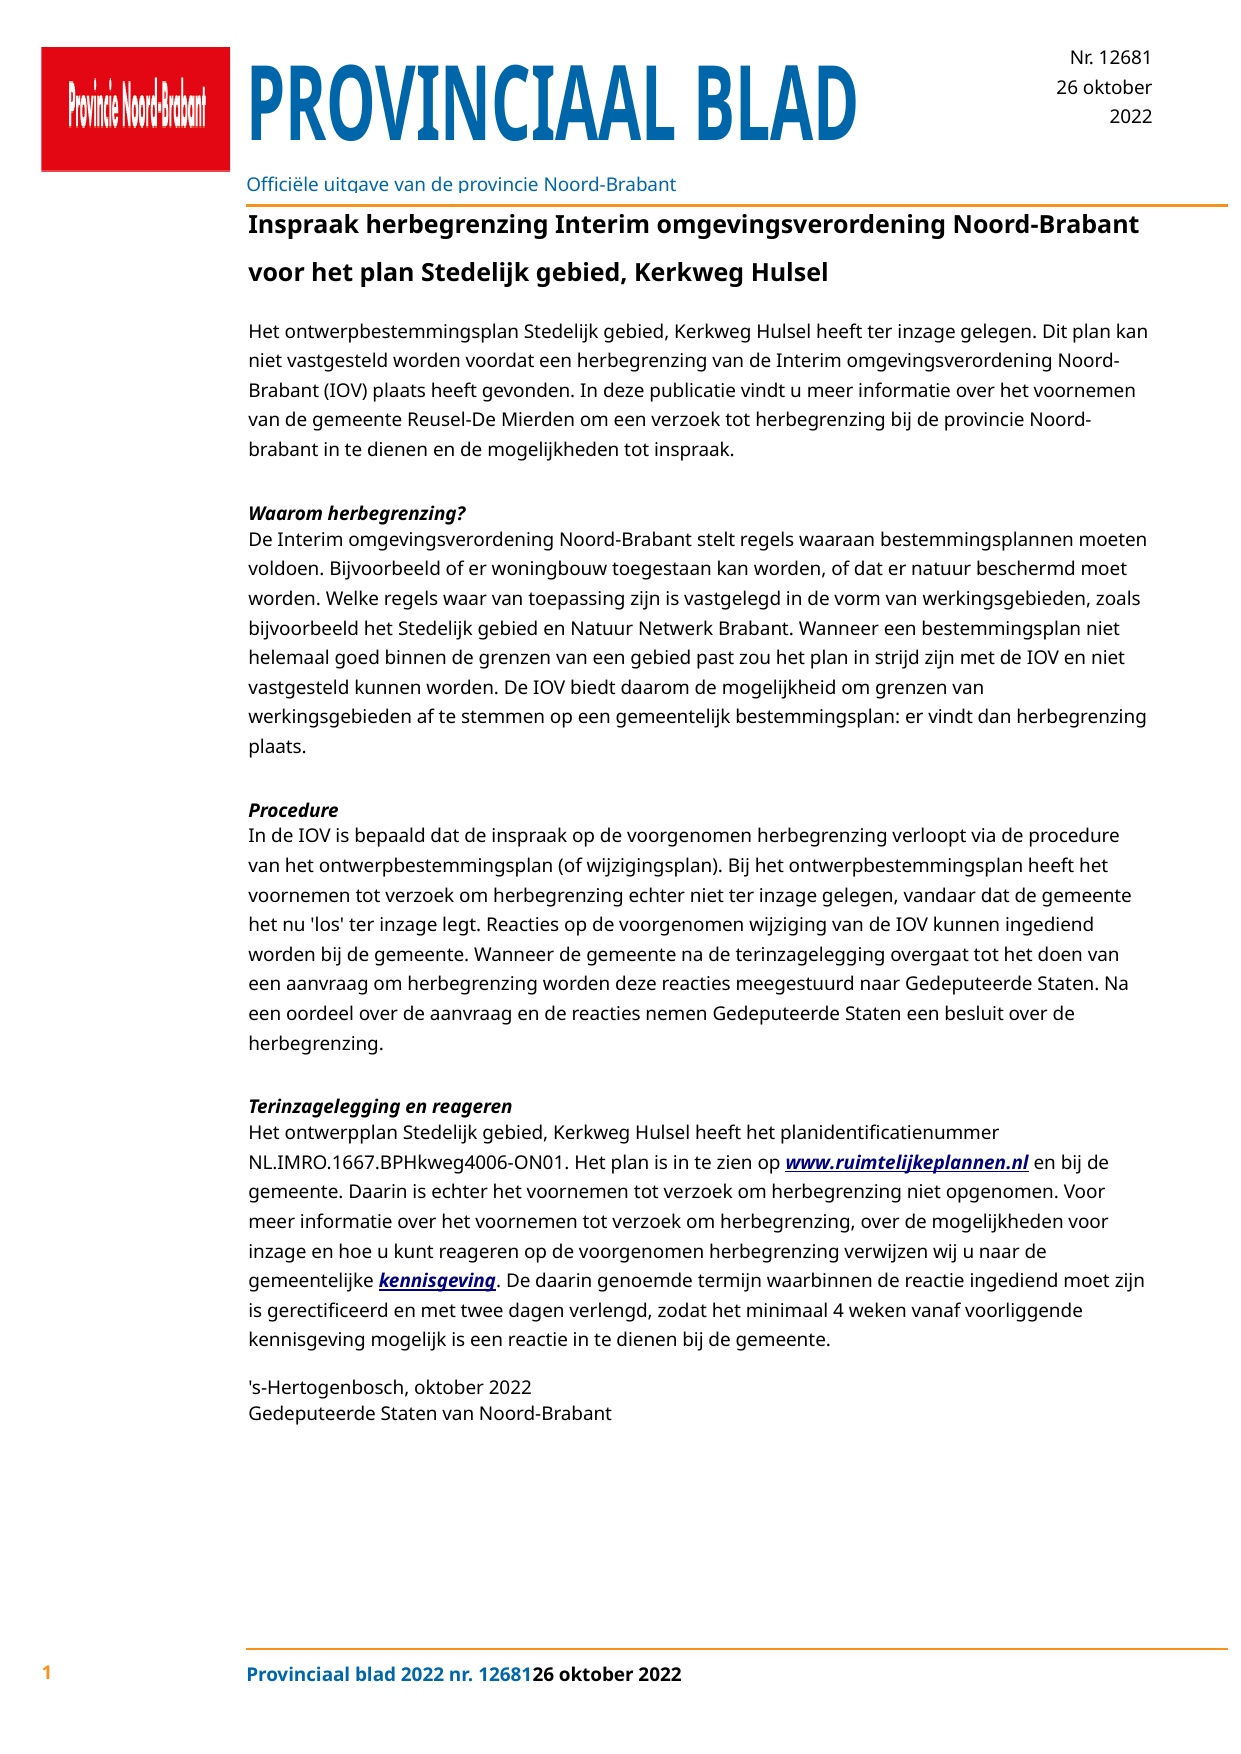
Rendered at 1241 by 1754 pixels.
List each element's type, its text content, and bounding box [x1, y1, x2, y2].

text De Interim omgevingsverordening Noord-Brabant stelt regels waaraan bestemmingsplannen moeten voldoen. Bijvoorbeeld of er woningbouw toegestaan kan worden, of dat er natuur beschermd moet worden. Welke regels waar van toepassing zijn is vastgelegd in de vorm van werkingsgebieden, zoals bijvoorbeeld het Stedelijk gebied en Natuur Netwerk Brabant. Wanneer een bestemmingsplan niet helemaal goed binnen de grenzen van een gebied past zou het plan in strijd zijn met de IOV en niet vastgesteld kunnen worden. De IOV biedt daarom de mogelijkheid om grenzen van werkingsgebieden af te stemmen op een gemeentelijk bestemmingsplan: er vindt dan herbegrenzing plaats. [248, 526, 1152, 759]
text Terinzagelegging en reageren [248, 1094, 1152, 1119]
picture [41, 47, 231, 172]
text Het ontwerpbestemmingsplan Stedelijk gebied, Kerkweg Hulsel heeft ter inzage gelegen. Dit plan kan niet vastgesteld worden voordat een herbegrenzing van de Interim omgevingsverordening Noord-Brabant (IOV) plaats heeft gevonden. In deze publicatie vindt u meer informatie over het voornemen van de gemeente Reusel-De Mierden om een verzoek tot herbegrenzing bij de provincie Noord-brabant in te dienen en de mogelijkheden tot inspraak. [248, 318, 1152, 462]
text Het ontwerpplan Stedelijk gebied, Kerkweg Hulsel heeft het planidentificatienummer NL.IMRO.1667.BPHkweg4006-ON01. Het plan is in te zien op www.ruimtelijkeplannen.nl en bij de gemeente. Daarin is echter het voornemen tot verzoek om herbegrenzing niet opgenomen. Voor meer informatie over het voornemen tot verzoek om herbegrenzing, over de mogelijkheden voor inzage en hoe u kunt reageren op de voorgenomen herbegrenzing verwijzen wij u naar de gemeentelijke kennisgeving. De daarin genoemde termijn waarbinnen de reactie ingediend moet zijn is gerectificeerd en met twee dagen verlengd, zodat het minimaal 4 weken vanaf voorliggende kennisgeving mogelijk is een reactie in te dienen bij de gemeente. [248, 1119, 1152, 1352]
text Inspraak herbegrenzing Interim omgevingsverordening Noord-Brabant voor het plan Stedelijk gebied, Kerkweg Hulsel [248, 207, 1152, 288]
text In de IOV is bepaald dat de inspraak op de voorgenomen herbegrenzing verloopt via de procedure van het ontwerpbestemmingsplan (of wijzigingsplan). Bij het ontwerpbestemmingsplan heeft het voornemen tot verzoek om herbegrenzing echter niet ter inzage gelegen, vandaar dat de gemeente het nu 'los' ter inzage legt. Reacties op de voorgenomen wijziging van de IOV kunnen ingediend worden bij de gemeente. Wanneer de gemeente na de terinzagelegging overgaat tot het doen van een aanvraag om herbegrenzing worden deze reacties meegestuurd naar Gedeputeerde Staten. Na een oordeel over de aanvraag en de reacties nemen Gedeputeerde Staten een besluit over de herbegrenzing. [248, 823, 1152, 1056]
text Procedure [248, 797, 1152, 823]
text Waarom herbegrenzing? [248, 500, 1152, 526]
text Gedeputeerde Staten van Noord-Brabant [248, 1400, 1152, 1426]
text 's-Hertogenbosch, oktober 2022 [248, 1374, 1152, 1400]
